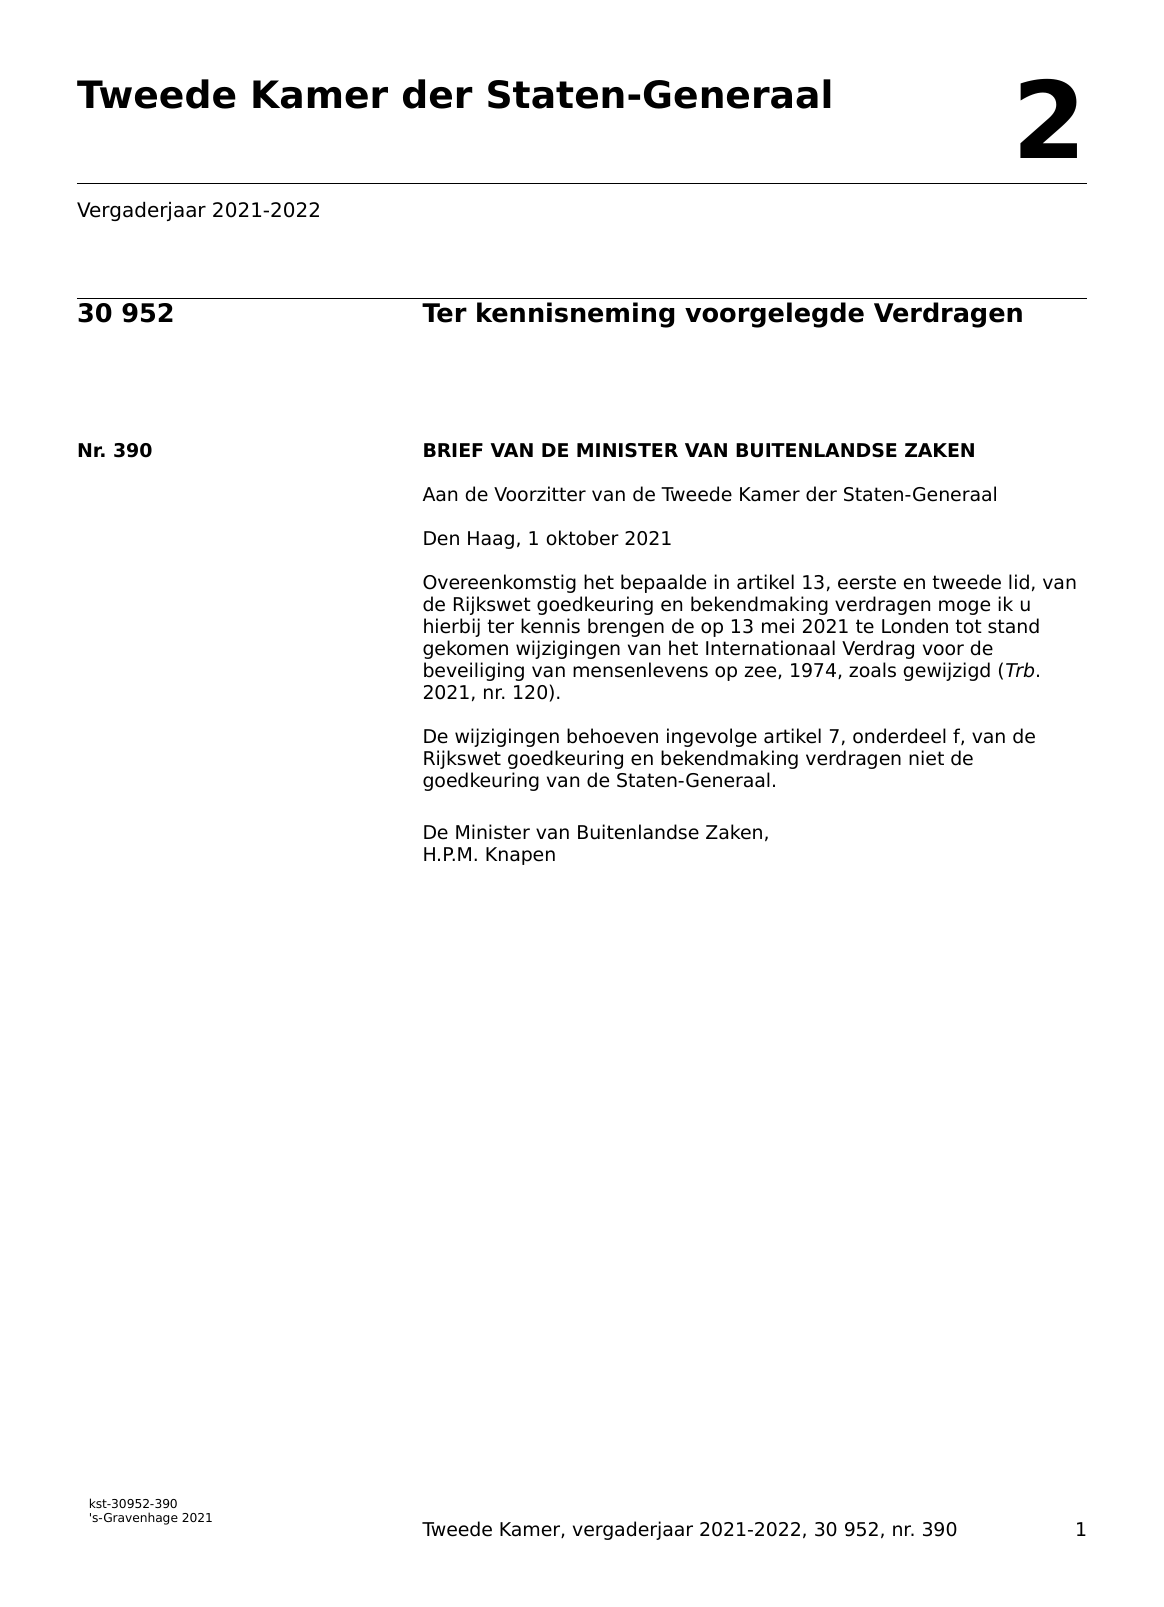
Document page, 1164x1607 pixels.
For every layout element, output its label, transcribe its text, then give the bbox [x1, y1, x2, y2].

table_cell Vergaderjaar 2021-2022 [77, 184, 1087, 298]
subtitle 30 952 Ter kennisneming voorgelegde Verdragen [77, 299, 1087, 329]
text Aan de Voorzitter van de Tweede Kamer der Staten-Generaal [422, 484, 1087, 506]
text De wijzigingen behoeven ingevolge artikel 7, onderdeel f, van de Rijkswet goedkeuring en bekendmaking verdragen niet de goedkeuring van de Staten-Generaal. [422, 726, 1087, 792]
text Overeenkomstig het bepaalde in artikel 13, eerste en tweede lid, van de Rijkswet goedkeuring en bekendmaking verdragen moge ik u hierbij ter kennis brengen de op 13 mei 2021 te Londen tot stand gekomen wijzigingen van het Internationaal Verdrag voor de beveiliging van mensenlevens op zee, 1974, zoals gewijzigd (Trb. 2021, nr. 120). [422, 572, 1087, 704]
subtitle Nr. 390 BRIEF VAN DE MINISTER VAN BUITENLANDSE ZAKEN [77, 440, 1087, 462]
text De Minister van Buitenlandse Zaken, H.P.M. Knapen [422, 822, 1087, 866]
text Den Haag, 1 oktober 2021 [422, 528, 1087, 550]
table_header 2 [886, 59, 1087, 183]
text kst-30952-390 [88, 1497, 323, 1511]
table_header Tweede Kamer der Staten-Generaal [77, 59, 886, 183]
text 's-Gravenhage 2021 [88, 1511, 323, 1525]
